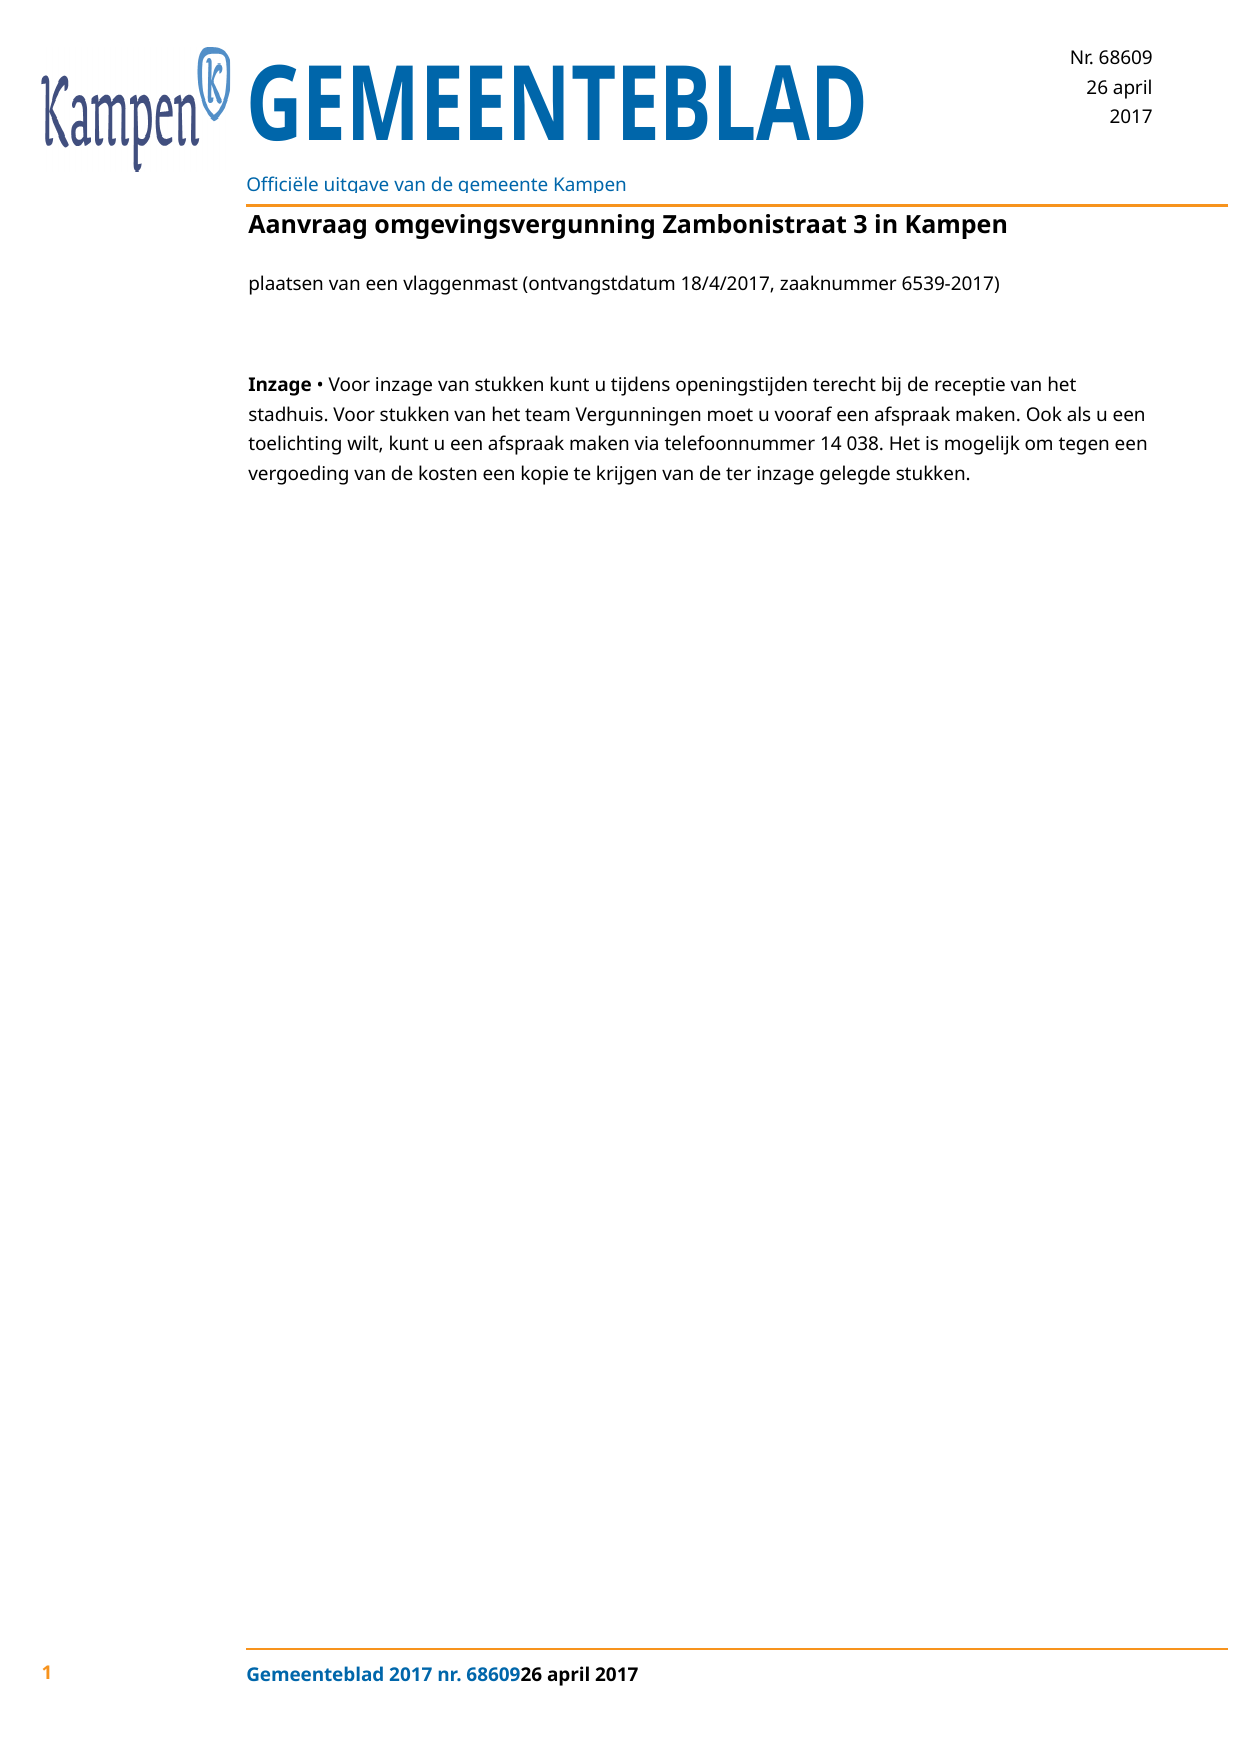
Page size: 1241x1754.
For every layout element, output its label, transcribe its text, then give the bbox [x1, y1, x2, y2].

text plaatsen van een vlaggenmast (ontvangstdatum 18/4/2017, zaaknummer 6539-2017) [248, 270, 1152, 296]
picture [41, 47, 231, 172]
text Inzage • Voor inzage van stukken kunt u tijdens openingstijden terecht bij de receptie van het stadhuis. Voor stukken van het team Vergunningen moet u vooraf een afspraak maken. Ook als u een toelichting wilt, kunt u een afspraak maken via telefoonnummer 14 038. Het is mogelijk om tegen een vergoeding van de kosten een kopie te krijgen van de ter inzage gelegde stukken. [248, 371, 1152, 486]
text Aanvraag omgevingsvergunning Zambonistraat 3 in Kampen [248, 207, 1152, 241]
